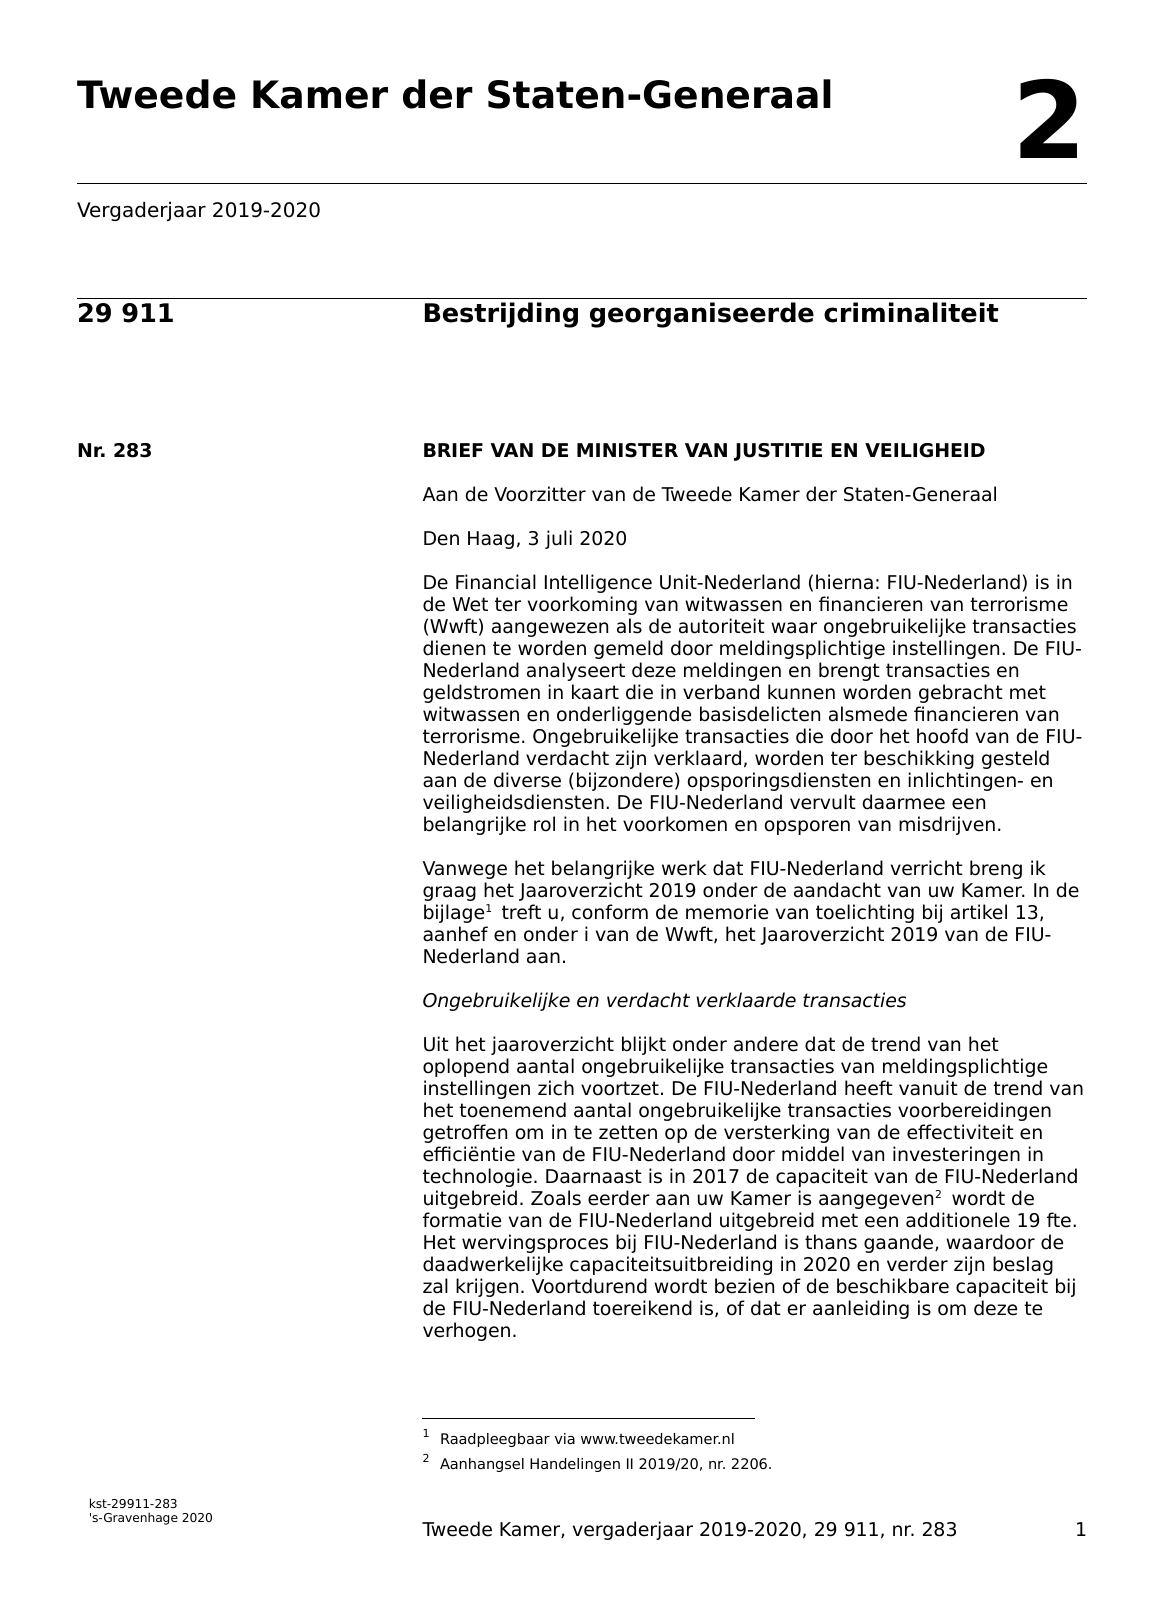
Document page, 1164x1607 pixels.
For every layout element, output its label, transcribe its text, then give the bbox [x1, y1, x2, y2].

subtitle Nr. 283 BRIEF VAN DE MINISTER VAN JUSTITIE EN VEILIGHEID [77, 440, 1087, 462]
text Raadpleegbaar via www.tweedekamer.nl [422, 1427, 1087, 1449]
table_header 2 [886, 59, 1087, 183]
text Vanwege het belangrijke werk dat FIU-Nederland verricht breng ik graag het Jaaroverzicht 2019 onder de aandacht van uw Kamer. In de bijlage treft u, conform de memorie van toelichting bij artikel 13, aanhef en onder i van de Wwft, het Jaaroverzicht 2019 van de FIU-Nederland aan. [422, 858, 1087, 968]
text Den Haag, 3 juli 2020 [422, 528, 1087, 550]
text Aanhangsel Handelingen II 2019/20, nr. 2206. [422, 1452, 1087, 1474]
table_header Tweede Kamer der Staten-Generaal [77, 59, 886, 183]
subtitle Ongebruikelijke en verdacht verklaarde transacties [422, 990, 1087, 1012]
text 's-Gravenhage 2020 [88, 1511, 323, 1525]
table_cell Vergaderjaar 2019-2020 [77, 184, 1087, 298]
text Aan de Voorzitter van de Tweede Kamer der Staten-Generaal [422, 484, 1087, 506]
text kst-29911-283 [88, 1497, 323, 1511]
text De Financial Intelligence Unit-Nederland (hierna: FIU-Nederland) is in de Wet ter voorkoming van witwassen en financieren van terrorisme (Wwft) aangewezen als de autoriteit waar ongebruikelijke transacties dienen te worden gemeld door meldingsplichtige instellingen. De FIU-Nederland analyseert deze meldingen en brengt transacties en geldstromen in kaart die in verband kunnen worden gebracht met witwassen en onderliggende basisdelicten alsmede financieren van terrorisme. Ongebruikelijke transacties die door het hoofd van de FIU-Nederland verdacht zijn verklaard, worden ter beschikking gesteld aan de diverse (bijzondere) opsporingsdiensten en inlichtingen- en veiligheidsdiensten. De FIU-Nederland vervult daarmee een belangrijke rol in het voorkomen en opsporen van misdrijven. [422, 572, 1087, 836]
text Uit het jaaroverzicht blijkt onder andere dat de trend van het oplopend aantal ongebruikelijke transacties van meldingsplichtige instellingen zich voortzet. De FIU-Nederland heeft vanuit de trend van het toenemend aantal ongebruikelijke transacties voorbereidingen getroffen om in te zetten op de versterking van de effectiviteit en efficiëntie van de FIU-Nederland door middel van investeringen in technologie. Daarnaast is in 2017 de capaciteit van de FIU-Nederland uitgebreid. Zoals eerder aan uw Kamer is aangegeven wordt de formatie van de FIU-Nederland uitgebreid met een additionele 19 fte. Het wervingsproces bij FIU-Nederland is thans gaande, waardoor de daadwerkelijke capaciteitsuitbreiding in 2020 en verder zijn beslag zal krijgen. Voortdurend wordt bezien of de beschikbare capaciteit bij de FIU-Nederland toereikend is, of dat er aanleiding is om deze te verhogen. [422, 1034, 1087, 1342]
subtitle 29 911 Bestrijding georganiseerde criminaliteit [77, 299, 1087, 329]
